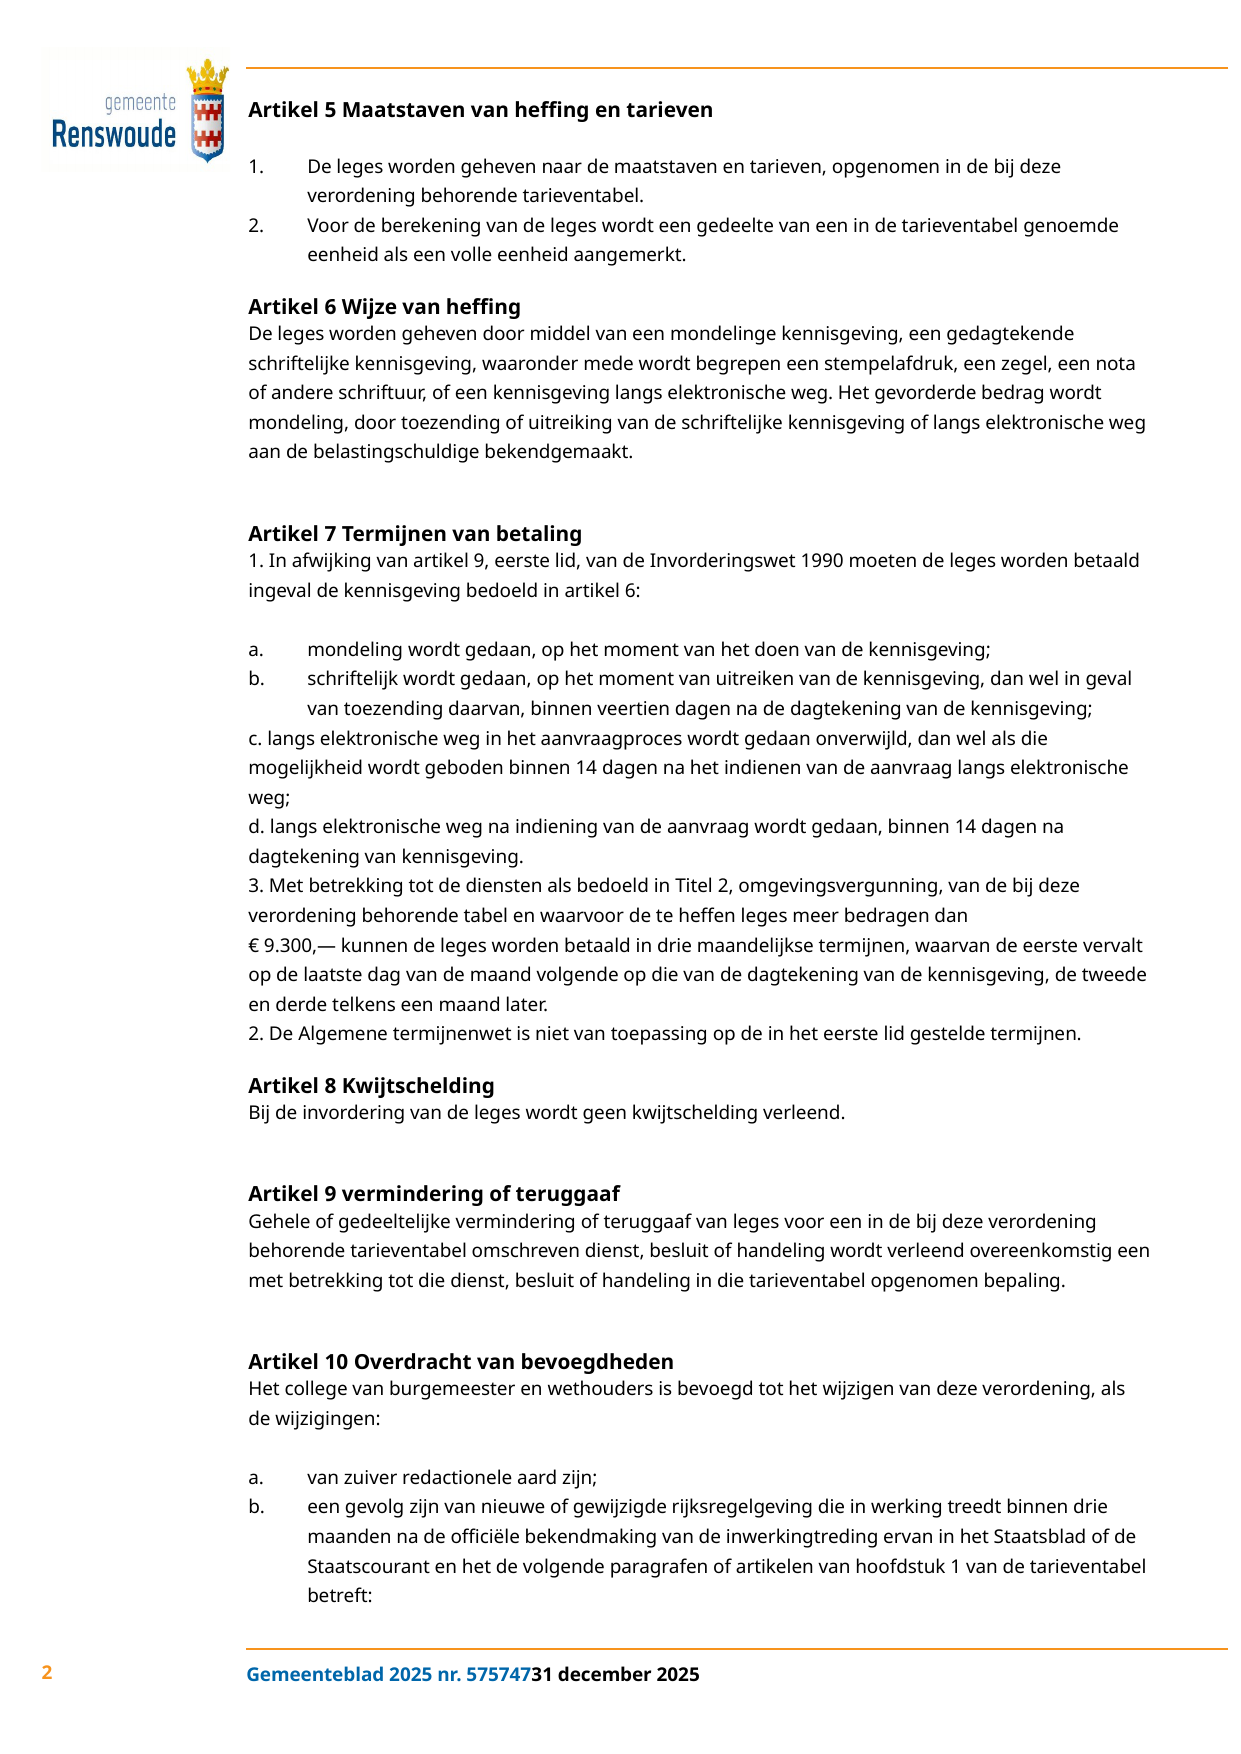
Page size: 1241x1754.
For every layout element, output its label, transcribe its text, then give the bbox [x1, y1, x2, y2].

text Het college van burgemeester en wethouders is bevoegd tot het wijzigen van deze verordening, als de wijzigingen: [248, 1375, 1152, 1431]
text c. langs elektronische weg in het aanvraagproces wordt gedaan onverwijld, dan wel als die mogelijkheid wordt geboden binnen 14 dagen na het indienen van de aanvraag langs elektronische weg; [248, 725, 1152, 809]
text 3. Met betrekking tot de diensten als bedoeld in Titel 2, omgevingsvergunning, van de bij deze verordening behorende tabel en waarvoor de te heffen leges meer bedragen dan [248, 873, 1152, 928]
text Artikel 7 Termijnen van betaling [248, 519, 1152, 547]
text 1. In afwijking van artikel 9, eerste lid, van de Invorderingswet 1990 moeten de leges worden betaald ingeval de kennisgeving bedoeld in artikel 6: [248, 547, 1152, 602]
list van zuiver redactionele aard zijn; [248, 1464, 1152, 1490]
list Voor de berekening van de leges wordt een gedeelte van een in de tarieventabel genoemde eenheid als een volle eenheid aangemerkt. [248, 212, 1152, 267]
text Artikel 5 Maatstaven van heffing en tarieven [248, 95, 1152, 123]
list schriftelijk wordt gedaan, op het moment van uitreiken van de kennisgeving, dan wel in geval van toezending daarvan, binnen veertien dagen na de dagtekening van de kennisgeving; [248, 666, 1152, 721]
list een gevolg zijn van nieuwe of gewijzigde rijksregelgeving die in werking treedt binnen drie maanden na de officiële bekendmaking van de inwerkingtreding ervan in het Staatsblad of de Staatscourant en het de volgende paragrafen of artikelen van hoofdstuk 1 van de tarieventabel betreft: [248, 1494, 1152, 1608]
text Bij de invordering van de leges wordt geen kwijtschelding verleend. [248, 1099, 1152, 1125]
picture [41, 47, 231, 172]
text Artikel 9 vermindering of teruggaaf [248, 1179, 1152, 1208]
text € 9.300,— kunnen de leges worden betaald in drie maandelijkse termijnen, waarvan de eerste vervalt op de laatste dag van de maand volgende op die van de dagtekening van de kennisgeving, de tweede en derde telkens een maand later. [248, 932, 1152, 1017]
list De leges worden geheven naar de maatstaven en tarieven, opgenomen in de bij deze verordening behorende tarieventabel. [248, 153, 1152, 208]
text 2. De Algemene termijnenwet is niet van toepassing op de in het eerste lid gestelde termijnen. [248, 1021, 1152, 1046]
text Gehele of gedeeltelijke vermindering of teruggaaf van leges voor een in de bij deze verordening behorende tarieventabel omschreven dienst, besluit of handeling wordt verleend overeenkomstig een met betrekking tot die dienst, besluit of handeling in die tarieventabel opgenomen bepaling. [248, 1208, 1152, 1293]
text d. langs elektronische weg na indiening van de aanvraag wordt gedaan, binnen 14 dagen na dagtekening van kennisgeving. [248, 813, 1152, 869]
text Artikel 10 Overdracht van bevoegdheden [248, 1347, 1152, 1375]
text De leges worden geheven door middel van een mondelinge kennisgeving, een gedagtekende schriftelijke kennisgeving, waaronder mede wordt begrepen een stempelafdruk, een zegel, een nota of andere schriftuur, of een kennisgeving langs elektronische weg. Het gevorderde bedrag wordt mondeling, door toezending of uitreiking van de schriftelijke kennisgeving of langs elektronische weg aan de belastingschuldige bekendgemaakt. [248, 320, 1152, 464]
text Artikel 8 Kwijtschelding [248, 1071, 1152, 1099]
list mondeling wordt gedaan, op het moment van het doen van de kennisgeving; [248, 636, 1152, 662]
text Artikel 6 Wijze van heffing [248, 292, 1152, 320]
